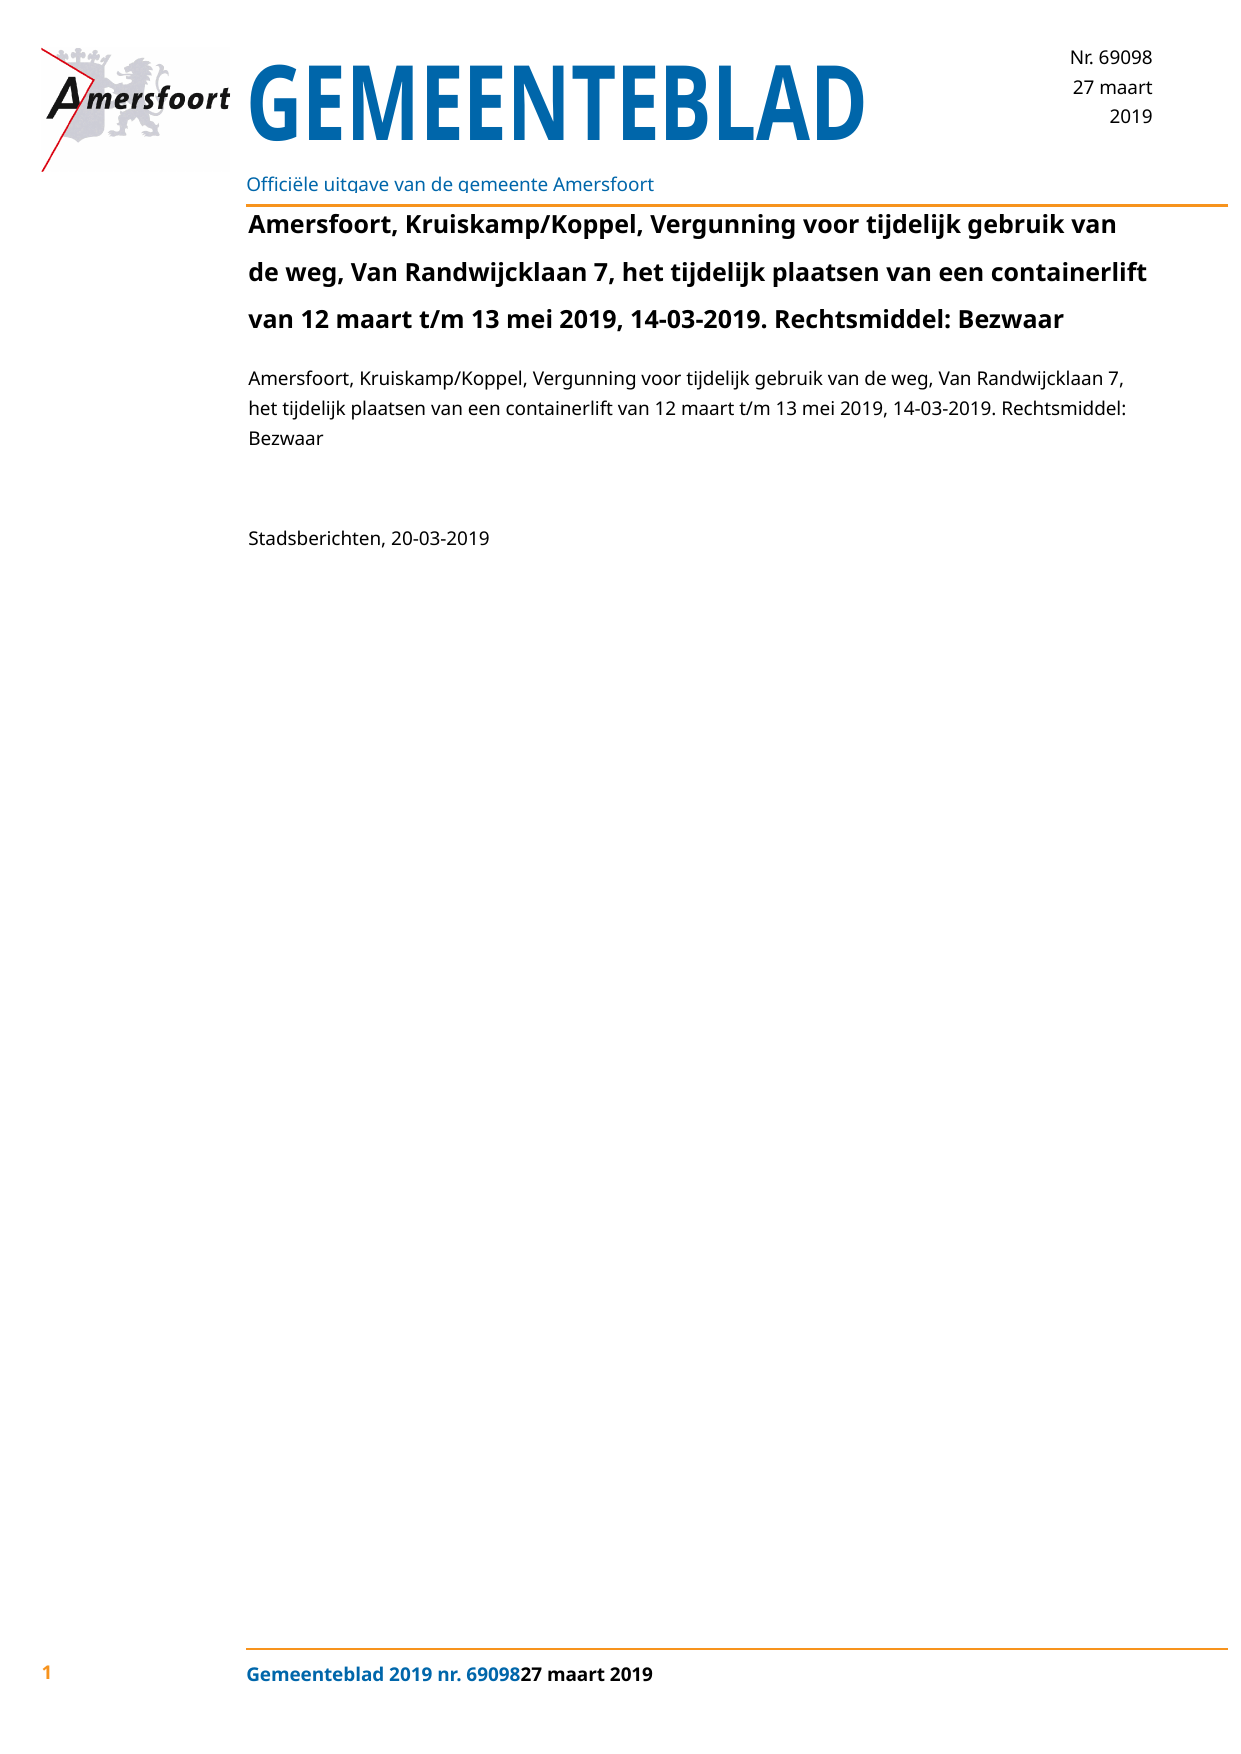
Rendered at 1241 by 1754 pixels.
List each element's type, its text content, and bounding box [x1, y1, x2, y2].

picture [41, 47, 231, 172]
text Amersfoort, Kruiskamp/Koppel, Vergunning voor tijdelijk gebruik van de weg, Van Randwijcklaan 7, het tijdelijk plaatsen van een containerlift van 12 maart t/m 13 mei 2019, 14-03-2019. Rechtsmiddel: Bezwaar [248, 207, 1152, 336]
text Stadsberichten, 20-03-2019 [248, 526, 1152, 551]
text Amersfoort, Kruiskamp/Koppel, Vergunning voor tijdelijk gebruik van de weg, Van Randwijcklaan 7, het tijdelijk plaatsen van een containerlift van 12 maart t/m 13 mei 2019, 14-03-2019. Rechtsmiddel: Bezwaar [248, 366, 1152, 450]
